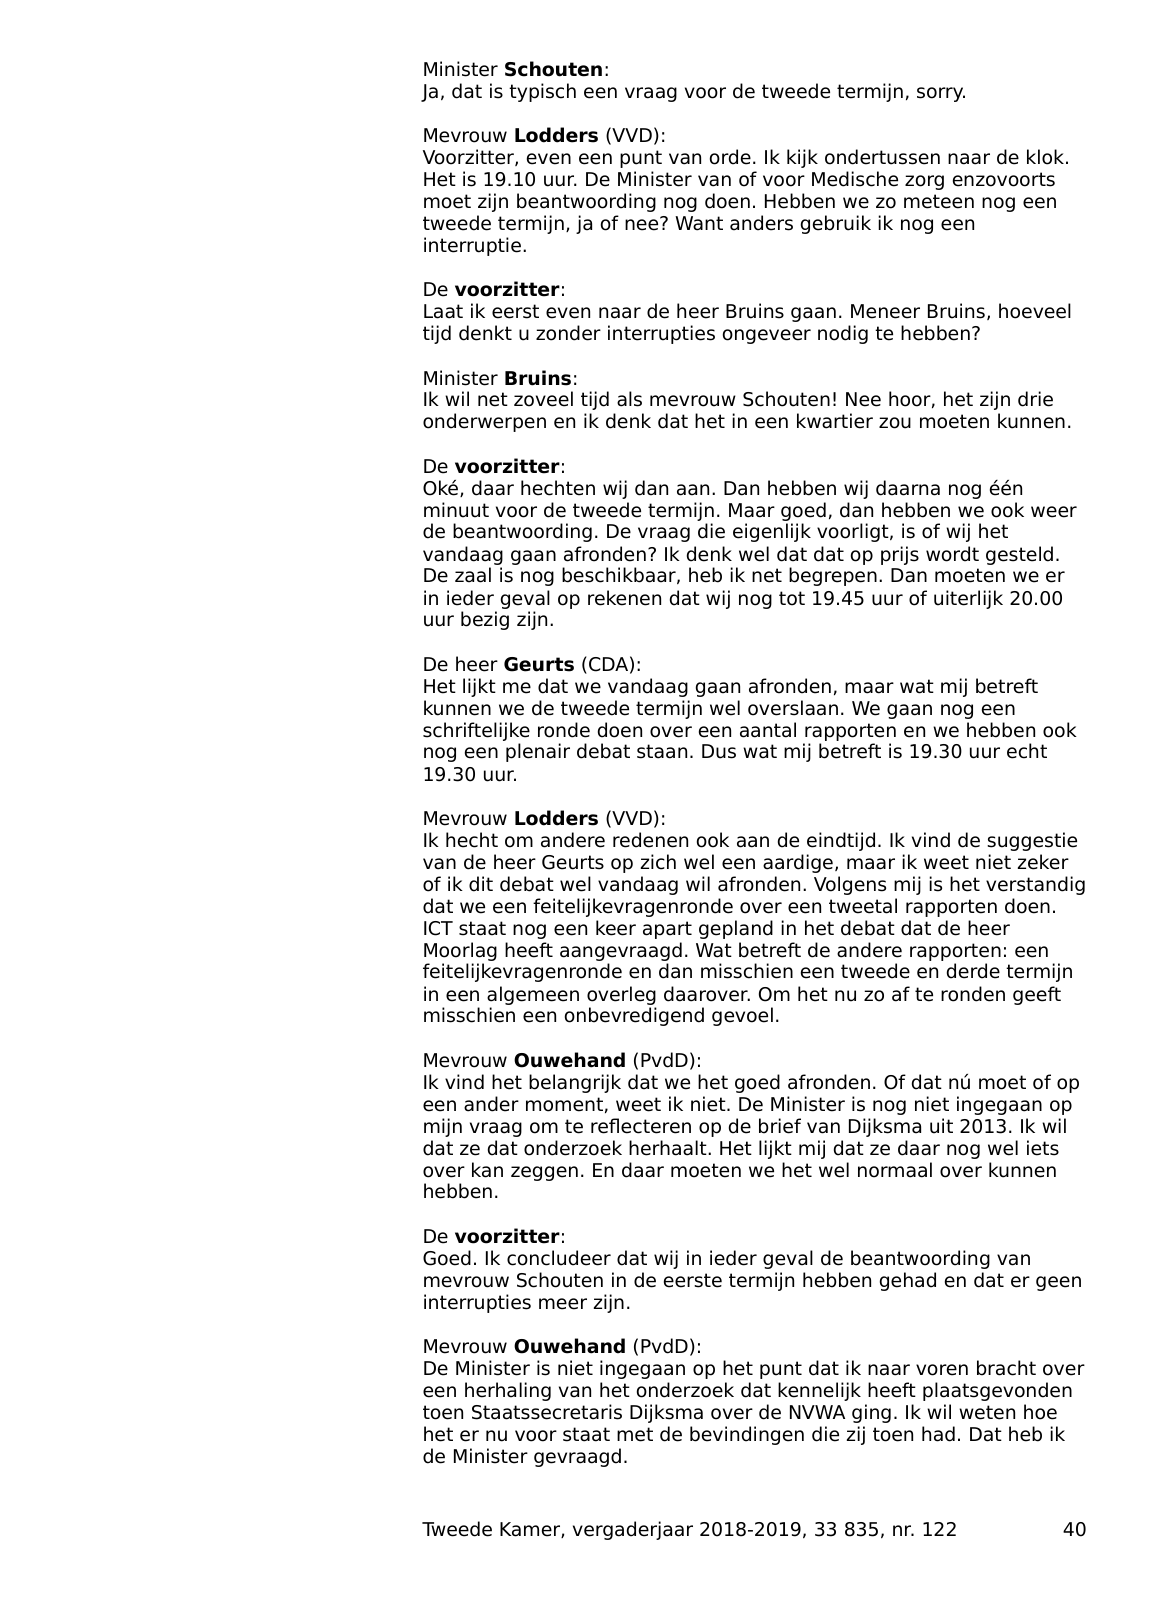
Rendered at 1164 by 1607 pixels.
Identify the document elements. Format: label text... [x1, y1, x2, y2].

text Voorzitter, even een punt van orde. Ik kijk ondertussen naar de klok. Het is 19.10 uur. De Minister van of voor Medische zorg enzovoorts moet zijn beantwoording nog doen. Hebben we zo meteen nog een tweede termijn, ja of nee? Want anders gebruik ik nog een interruptie. [422, 147, 1087, 257]
text Minister Schouten: [422, 59, 1087, 81]
text De Minister is niet ingegaan op het punt dat ik naar voren bracht over een herhaling van het onderzoek dat kennelijk heeft plaatsgevonden toen Staatssecretaris Dijksma over de NVWA ging. Ik wil weten hoe het er nu voor staat met de bevindingen die zij toen had. Dat heb ik de Minister gevraagd. [422, 1358, 1087, 1468]
text Ik hecht om andere redenen ook aan de eindtijd. Ik vind de suggestie van de heer Geurts op zich wel een aardige, maar ik weet niet zeker of ik dit debat wel vandaag wil afronden. Volgens mij is het verstandig dat we een feitelijkevragenronde over een tweetal rapporten doen. ICT staat nog een keer apart gepland in het debat dat de heer Moorlag heeft aangevraagd. Wat betreft de andere rapporten: een feitelijkevragenronde en dan misschien een tweede en derde termijn in een algemeen overleg daarover. Om het nu zo af te ronden geeft misschien een onbevredigend gevoel. [422, 829, 1087, 1027]
text De voorzitter: [422, 279, 1087, 301]
text Oké, daar hechten wij dan aan. Dan hebben wij daarna nog één minuut voor de tweede termijn. Maar goed, dan hebben we ook weer de beantwoording. De vraag die eigenlijk voorligt, is of wij het vandaag gaan afronden? Ik denk wel dat dat op prijs wordt gesteld. De zaal is nog beschikbaar, heb ik net begrepen. Dan moeten we er in ieder geval op rekenen dat wij nog tot 19.45 uur of uiterlijk 20.00 uur bezig zijn. [422, 477, 1087, 631]
text Mevrouw Ouwehand (PvdD): [422, 1336, 1087, 1358]
text Het lijkt me dat we vandaag gaan afronden, maar wat mij betreft kunnen we de tweede termijn wel overslaan. We gaan nog een schriftelijke ronde doen over een aantal rapporten en we hebben ook nog een plenair debat staan. Dus wat mij betreft is 19.30 uur echt 19.30 uur. [422, 676, 1087, 785]
text Ik wil net zoveel tijd als mevrouw Schouten! Nee hoor, het zijn drie onderwerpen en ik denk dat het in een kwartier zou moeten kunnen. [422, 389, 1087, 433]
text Minister Bruins: [422, 367, 1087, 389]
text Mevrouw Lodders (VVD): [422, 808, 1087, 829]
text Goed. Ik concludeer dat wij in ieder geval de beantwoording van mevrouw Schouten in de eerste termijn hebben gehad en dat er geen interrupties meer zijn. [422, 1248, 1087, 1313]
text Ik vind het belangrijk dat we het goed afronden. Of dat nú moet of op een ander moment, weet ik niet. De Minister is nog niet ingegaan op mijn vraag om te reflecteren op de brief van Dijksma uit 2013. Ik wil dat ze dat onderzoek herhaalt. Het lijkt mij dat ze daar nog wel iets over kan zeggen. En daar moeten we het wel normaal over kunnen hebben. [422, 1072, 1087, 1203]
text Mevrouw Ouwehand (PvdD): [422, 1049, 1087, 1072]
text Mevrouw Lodders (VVD): [422, 125, 1087, 147]
text De voorzitter: [422, 456, 1087, 477]
text De heer Geurts (CDA): [422, 653, 1087, 676]
text Ja, dat is typisch een vraag voor de tweede termijn, sorry. [422, 81, 1087, 103]
text De voorzitter: [422, 1226, 1087, 1248]
text Laat ik eerst even naar de heer Bruins gaan. Meneer Bruins, hoeveel tijd denkt u zonder interrupties ongeveer nodig te hebben? [422, 301, 1087, 345]
